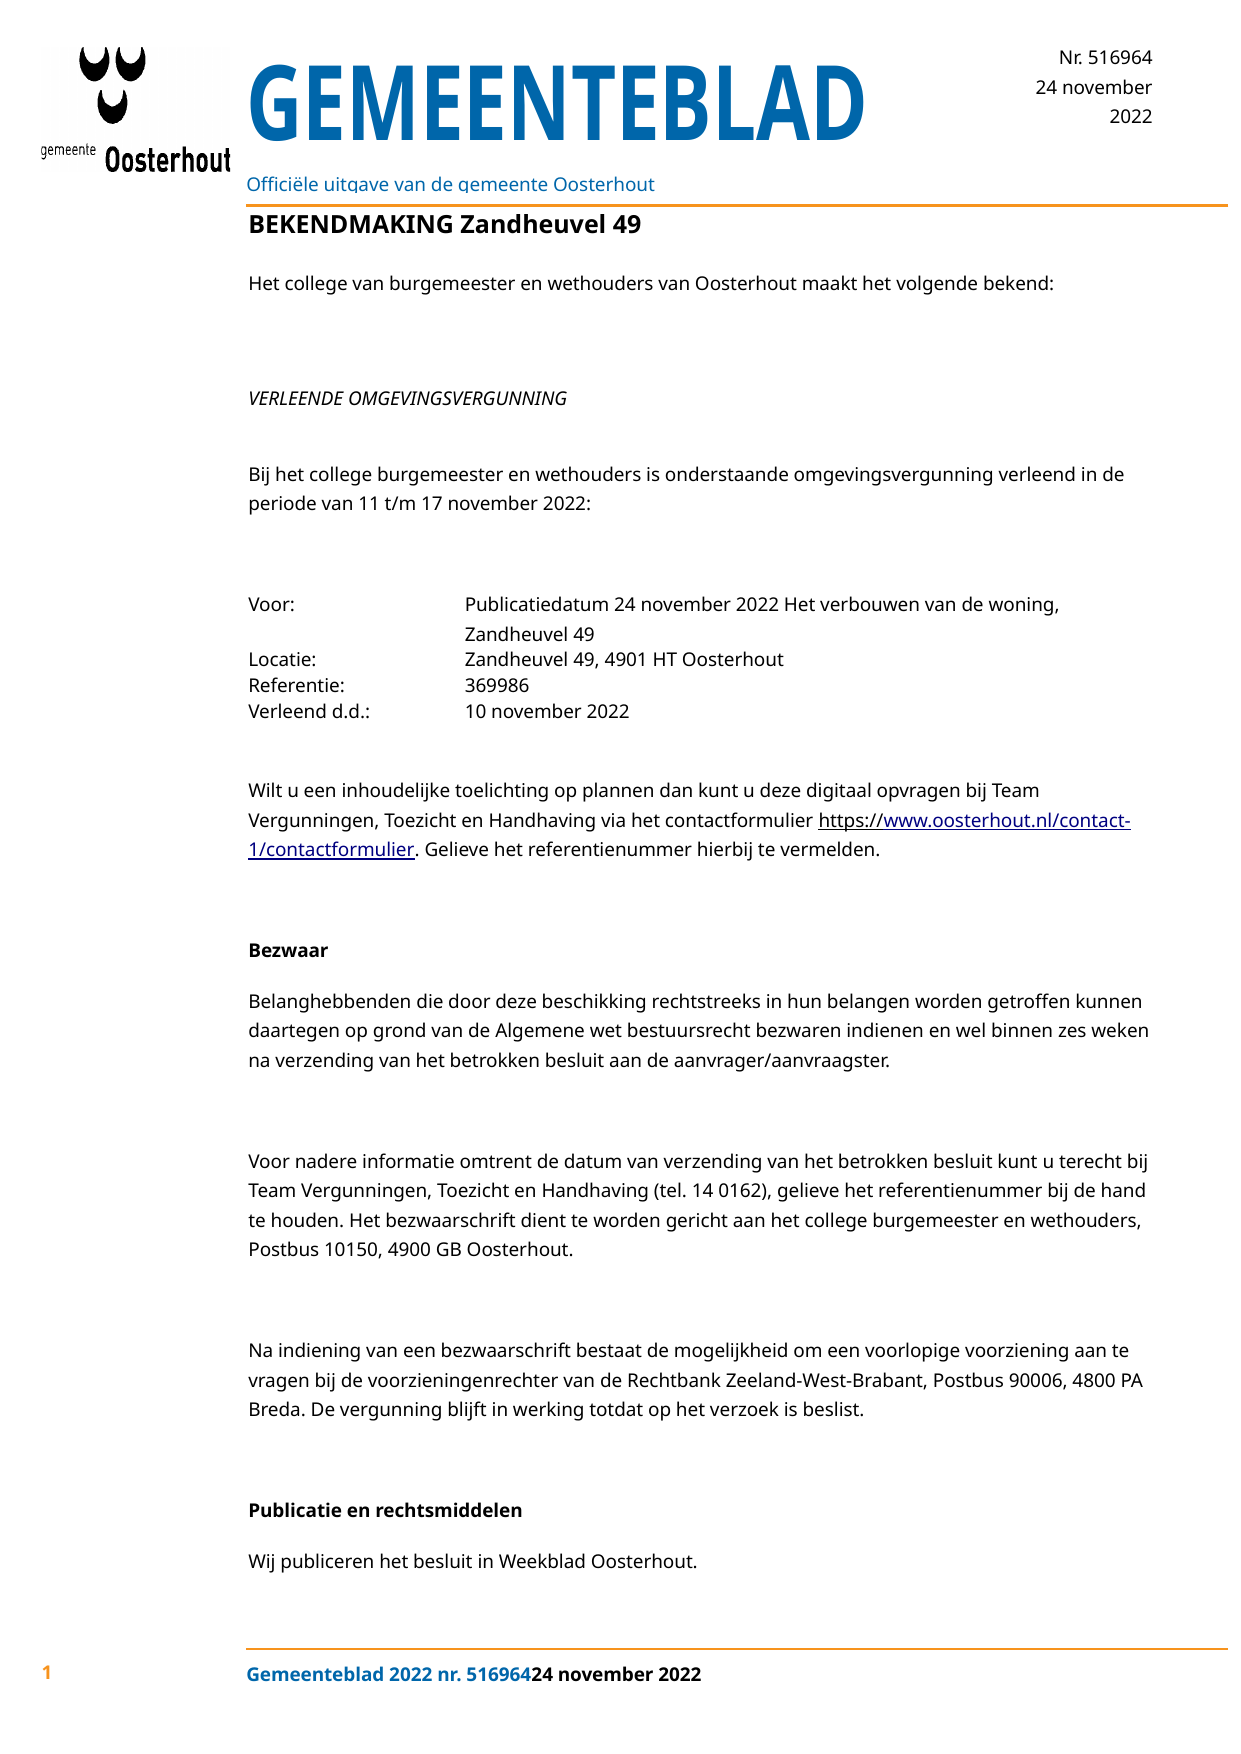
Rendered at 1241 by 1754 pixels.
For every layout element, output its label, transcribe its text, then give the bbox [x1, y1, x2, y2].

text Na indiening van een bezwaarschrift bestaat de mogelijkheid om een voorlopige voorziening aan te vragen bij de voorzieningenrechter van de Rechtbank Zeeland-West-Brabant, Postbus 90006, 4800 PA Breda. De vergunning blijft in werking totdat op het verzoek is beslist. [248, 1337, 1152, 1422]
text Publicatie en rechtsmiddelen [248, 1497, 1152, 1523]
text Het college van burgemeester en wethouders van Oosterhout maakt het volgende bekend: [248, 270, 1152, 296]
table_cell Zandheuvel 49, 4901 HT Oosterhout [465, 647, 1152, 672]
text Bezwaar [248, 937, 1152, 963]
text Wilt u een inhoudelijke toelichting op plannen dan kunt u deze digitaal opvragen bij Team Vergunningen, Toezicht en Handhaving via het contactformulier https://www.oosterhout.nl/contact-1/contactformulier. Gelieve het referentienummer hierbij te vermelden. [248, 777, 1152, 862]
text Wij publiceren het besluit in Weekblad Oosterhout. [248, 1548, 1152, 1574]
text Voor nadere informatie omtrent de datum van verzending van het betrokken besluit kunt u terecht bij Team Vergunningen, Toezicht en Handhaving (tel. 14 0162), gelieve het referentienummer bij de hand te houden. Het bezwaarschrift dient te worden gericht aan het college burgemeester en wethouders, Postbus 10150, 4900 GB Oosterhout. [248, 1148, 1152, 1262]
table_header Publicatiedatum 24 november 2022 Het verbouwen van de woning, Zandheuvel 49 [465, 591, 1152, 647]
table_header Voor: [248, 591, 464, 647]
text BEKENDMAKING Zandheuvel 49 [248, 207, 1152, 241]
text VERLEENDE OMGEVINGSVERGUNNING [248, 385, 1152, 410]
table_cell Locatie: [248, 647, 464, 672]
picture [41, 47, 231, 172]
text Belanghebbenden die door deze beschikking rechtstreeks in hun belangen worden getroffen kunnen daartegen op grond van de Algemene wet bestuursrecht bezwaren indienen en wel binnen zes weken na verzending van het betrokken besluit aan de aanvrager/aanvraagster. [248, 988, 1152, 1073]
text Bij het college burgemeester en wethouders is onderstaande omgevingsvergunning verleend in de periode van 11 t/m 17 november 2022: [248, 461, 1152, 516]
table_cell 10 november 2022 [465, 698, 1152, 724]
table_cell Referentie: [248, 673, 464, 698]
table_cell 369986 [465, 673, 1152, 698]
table_cell Verleend d.d.: [248, 698, 464, 724]
